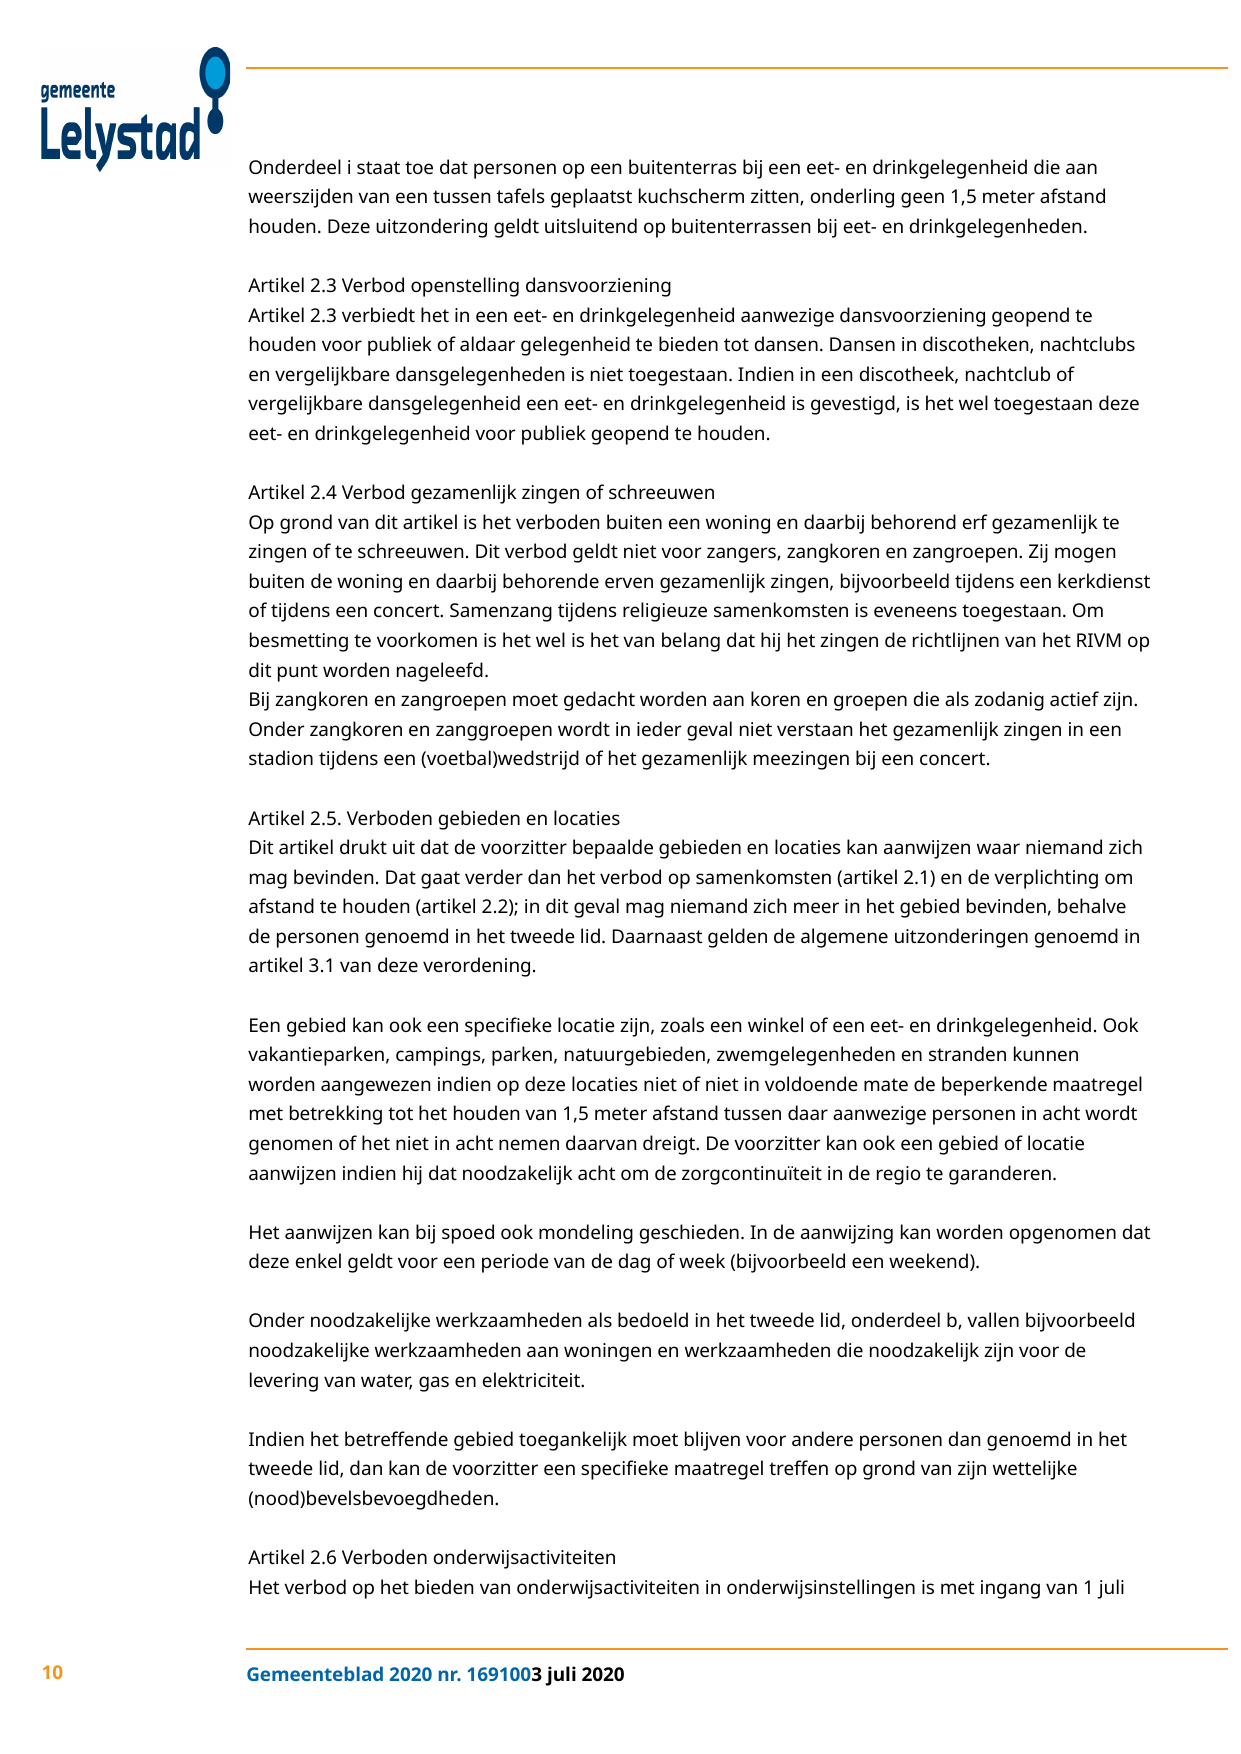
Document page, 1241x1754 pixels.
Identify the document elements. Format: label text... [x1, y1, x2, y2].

text Op grond van dit artikel is het verboden buiten een woning en daarbij behorend erf gezamenlijk te zingen of te schreeuwen. Dit verbod geldt niet voor zangers, zangkoren en zangroepen. Zij mogen buiten de woning en daarbij behorende erven gezamenlijk zingen, bijvoorbeeld tijdens een kerkdienst of tijdens een concert. Samenzang tijdens religieuze samenkomsten is eveneens toegestaan. Om besmetting te voorkomen is het wel is het van belang dat hij het zingen de richtlijnen van het RIVM op dit punt worden nageleefd. [248, 509, 1152, 683]
text Artikel 2.3 Verbod openstelling dansvoorziening [248, 272, 1152, 298]
text Artikel 2.5. Verboden gebieden en locaties [248, 805, 1152, 831]
picture [41, 47, 231, 172]
text Het verbod op het bieden van onderwijsactiviteiten in onderwijsinstellingen is met ingang van 1 juli [248, 1574, 1152, 1600]
text Een gebied kan ook een specifieke locatie zijn, zoals een winkel of een eet- en drinkgelegenheid. Ook vakantieparken, campings, parken, natuurgebieden, zwemgelegenheden en stranden kunnen worden aangewezen indien op deze locaties niet of niet in voldoende mate de beperkende maatregel met betrekking tot het houden van 1,5 meter afstand tussen daar aanwezige personen in acht wordt genomen of het niet in acht nemen daarvan dreigt. De voorzitter kan ook een gebied of locatie aanwijzen indien hij dat noodzakelijk acht om de zorgcontinuïteit in de regio te garanderen. [248, 1012, 1152, 1186]
text Artikel 2.3 verbiedt het in een eet- en drinkgelegenheid aanwezige dansvoorziening geopend te houden voor publiek of aldaar gelegenheid te bieden tot dansen. Dansen in discotheken, nachtclubs en vergelijkbare dansgelegenheden is niet toegestaan. Indien in een discotheek, nachtclub of vergelijkbare dansgelegenheid een eet- en drinkgelegenheid is gevestigd, is het wel toegestaan deze eet- en drinkgelegenheid voor publiek geopend te houden. [248, 302, 1152, 446]
text Onder noodzakelijke werkzaamheden als bedoeld in het tweede lid, onderdeel b, vallen bijvoorbeeld noodzakelijke werkzaamheden aan woningen en werkzaamheden die noodzakelijk zijn voor de levering van water, gas en elektriciteit. [248, 1308, 1152, 1393]
text Dit artikel drukt uit dat de voorzitter bepaalde gebieden en locaties kan aanwijzen waar niemand zich mag bevinden. Dat gaat verder dan het verbod op samenkomsten (artikel 2.1) en de verplichting om afstand te houden (artikel 2.2); in dit geval mag niemand zich meer in het gebied bevinden, behalve de personen genoemd in het tweede lid. Daarnaast gelden de algemene uitzonderingen genoemd in artikel 3.1 van deze verordening. [248, 834, 1152, 978]
text Artikel 2.6 Verboden onderwijsactiviteiten [248, 1544, 1152, 1570]
text Bij zangkoren en zangroepen moet gedacht worden aan koren en groepen die als zodanig actief zijn. Onder zangkoren en zanggroepen wordt in ieder geval niet verstaan het gezamenlijk zingen in een stadion tijdens een (voetbal)wedstrijd of het gezamenlijk meezingen bij een concert. [248, 686, 1152, 771]
text Onderdeel i staat toe dat personen op een buitenterras bij een eet- en drinkgelegenheid die aan weerszijden van een tussen tafels geplaatst kuchscherm zitten, onderling geen 1,5 meter afstand houden. Deze uitzondering geldt uitsluitend op buitenterrassen bij eet- en drinkgelegenheden. [248, 154, 1152, 239]
text Indien het betreffende gebied toegankelijk moet blijven voor andere personen dan genoemd in het tweede lid, dan kan de voorzitter een specifieke maatregel treffen op grond van zijn wettelijke (nood)bevelsbevoegdheden. [248, 1426, 1152, 1511]
text Artikel 2.4 Verbod gezamenlijk zingen of schreeuwen [248, 479, 1152, 505]
text Het aanwijzen kan bij spoed ook mondeling geschieden. In de aanwijzing kan worden opgenomen dat deze enkel geldt voor een periode van de dag of week (bijvoorbeeld een weekend). [248, 1219, 1152, 1274]
